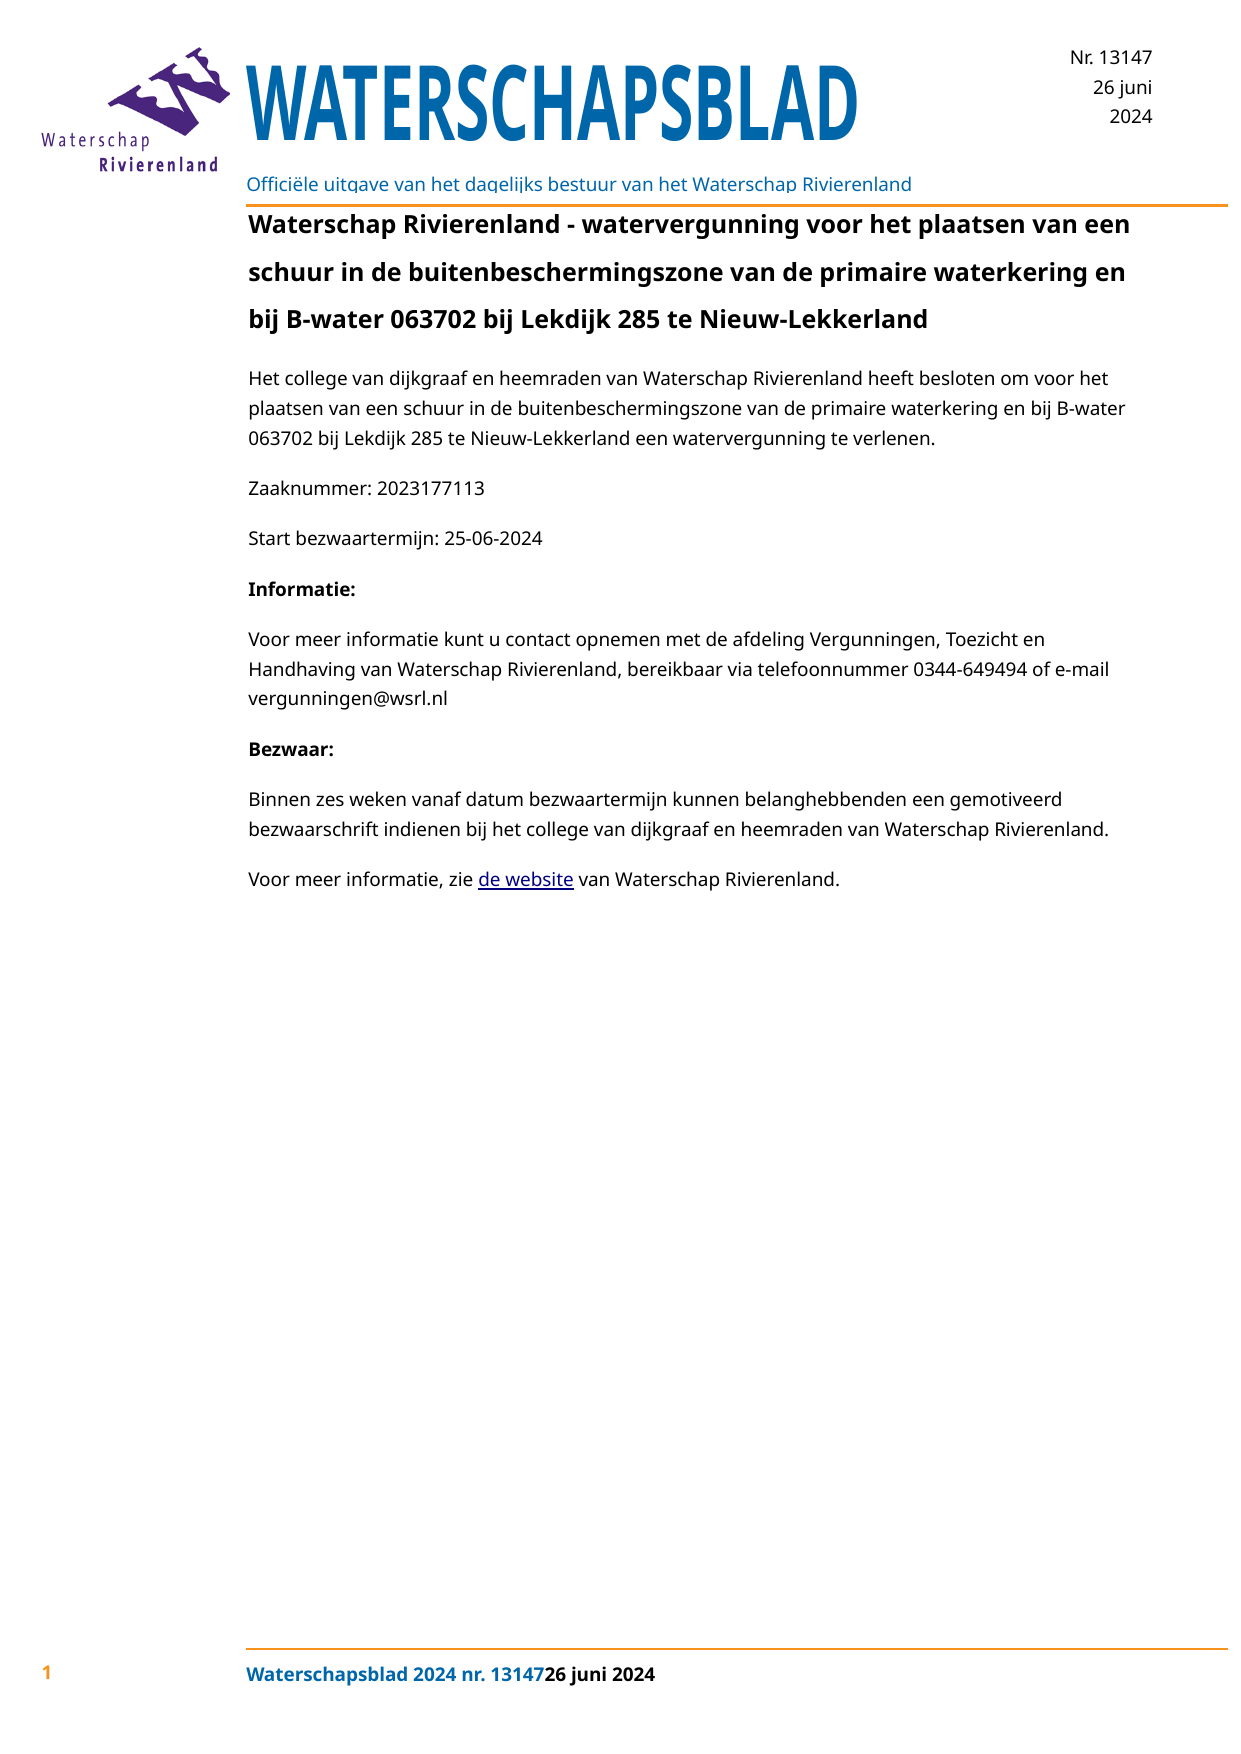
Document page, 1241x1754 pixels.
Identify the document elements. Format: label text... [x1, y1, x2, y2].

text Voor meer informatie kunt u contact opnemen met de afdeling Vergunningen, Toezicht en Handhaving van Waterschap Rivierenland, bereikbaar via telefoonnummer 0344-649494 of e-mail vergunningen@wsrl.nl [248, 626, 1152, 711]
text Informatie: [248, 576, 1152, 602]
text Start bezwaartermijn: 25-06-2024 [248, 526, 1152, 551]
text Bezwaar: [248, 736, 1152, 762]
text Voor meer informatie, zie de website van Waterschap Rivierenland. [248, 866, 1152, 892]
text Waterschap Rivierenland - watervergunning voor het plaatsen van een schuur in de buitenbeschermingszone van de primaire waterkering en bij B-water 063702 bij Lekdijk 285 te Nieuw-Lekkerland [248, 207, 1152, 336]
text Het college van dijkgraaf en heemraden van Waterschap Rivierenland heeft besloten om voor het plaatsen van een schuur in de buitenbeschermingszone van de primaire waterkering en bij B-water 063702 bij Lekdijk 285 te Nieuw-Lekkerland een watervergunning te verlenen. [248, 366, 1152, 450]
text Zaaknummer: 2023177113 [248, 475, 1152, 501]
picture [41, 47, 231, 172]
text Binnen zes weken vanaf datum bezwaartermijn kunnen belanghebbenden een gemotiveerd bezwaarschrift indienen bij het college van dijkgraaf en heemraden van Waterschap Rivierenland. [248, 786, 1152, 842]
